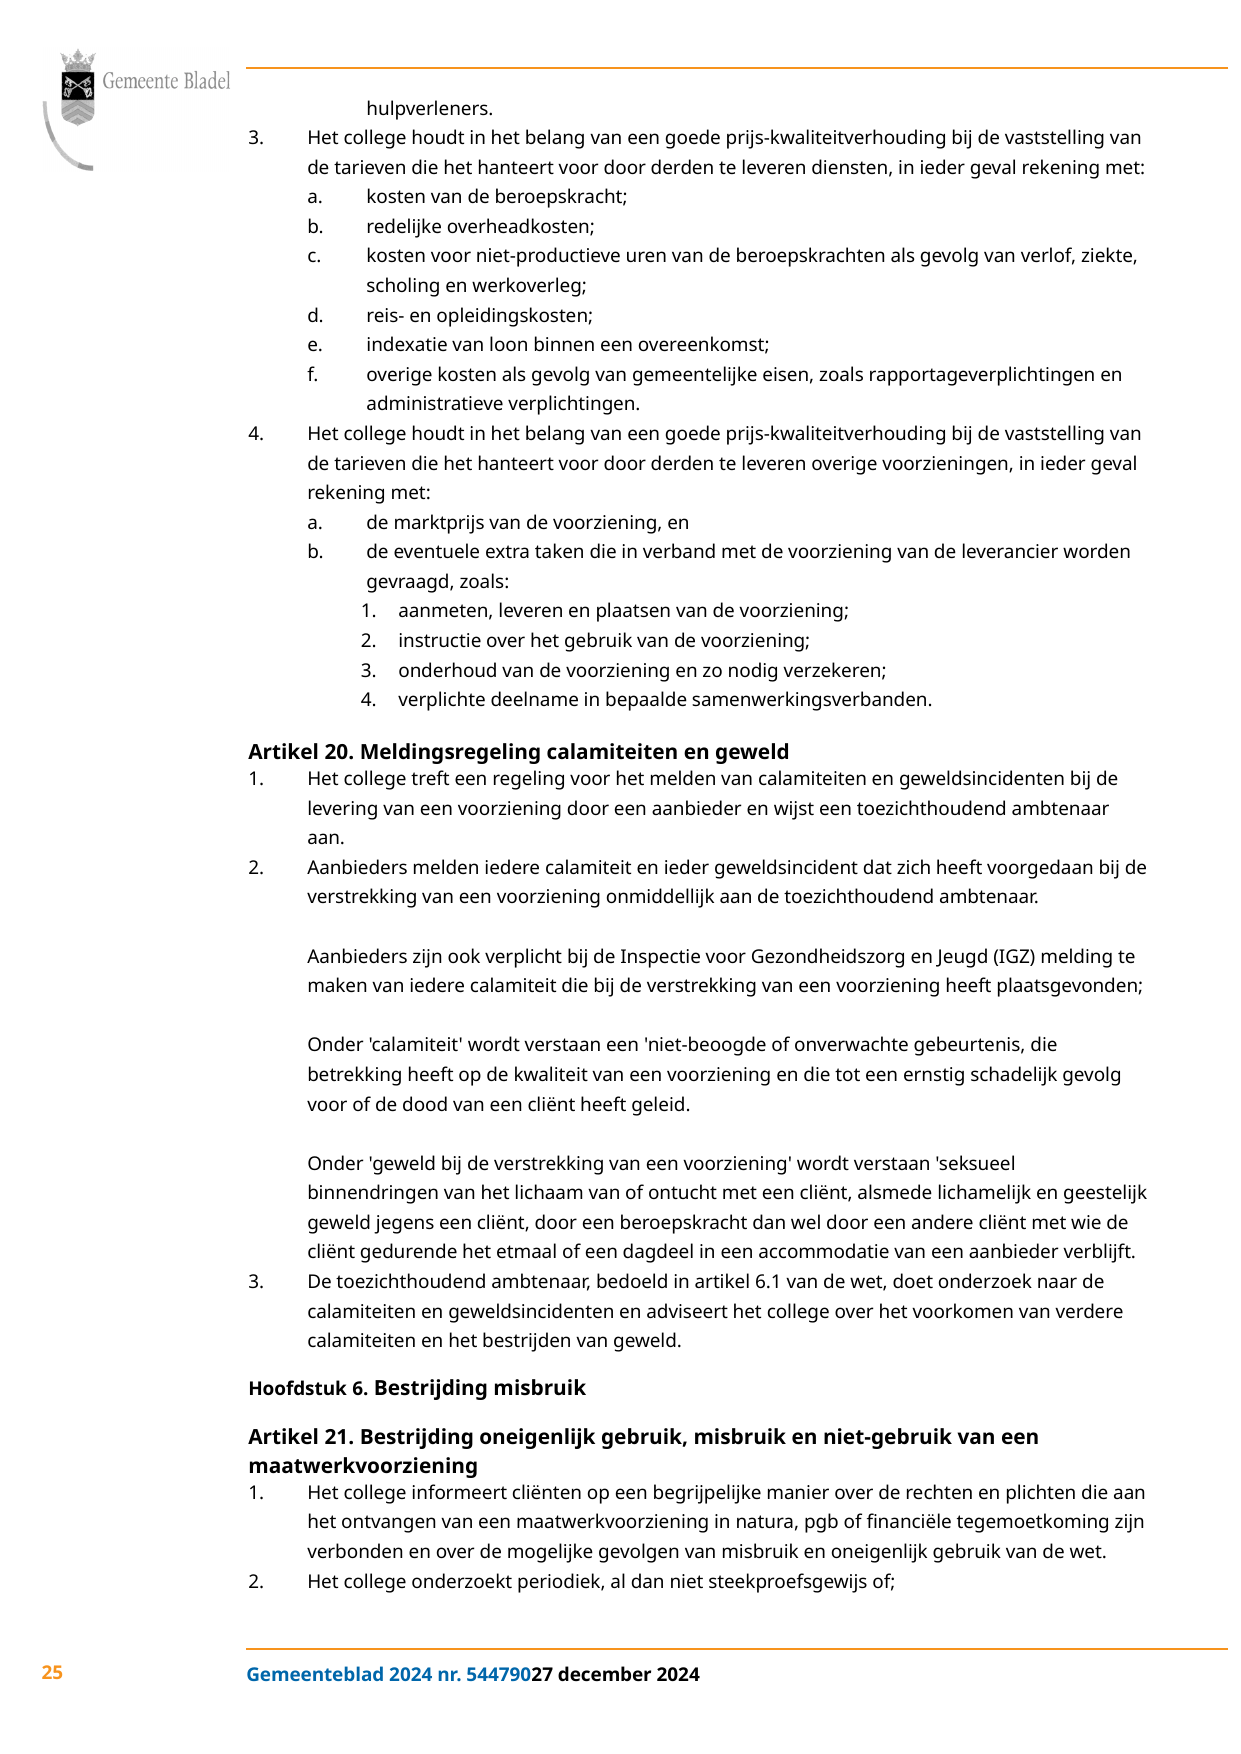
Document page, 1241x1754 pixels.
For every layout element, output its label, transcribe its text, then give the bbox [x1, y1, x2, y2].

list hulpverleners. [307, 95, 1152, 121]
list De toezichthoudend ambtenaar, bedoeld in artikel 6.1 van de wet, doet onderzoek naar de calamiteiten en geweldsincidenten en adviseert het college over het voorkomen van verdere calamiteiten en het bestrijden van geweld. [248, 1268, 1152, 1353]
list Aanbieders melden iedere calamiteit en ieder geweldsincident dat zich heeft voorgedaan bij de verstrekking van een voorziening onmiddellijk aan de toezichthoudend ambtenaar. [248, 854, 1152, 909]
list Het college houdt in het belang van een goede prijs-kwaliteitverhouding bij de vaststelling van de tarieven die het hanteert voor door derden te leveren diensten, in ieder geval rekening met: [248, 124, 1152, 180]
text Artikel 21. Bestrijding oneigenlijk gebruik, misbruik en niet-gebruik van een maatwerkvoorziening [248, 1422, 1152, 1479]
text Hoofdstuk 6. Bestrijding misbruik [248, 1373, 1152, 1401]
picture [41, 47, 231, 172]
list de eventuele extra taken die in verband met de voorziening van de leverancier worden gevraagd, zoals: [307, 538, 1152, 594]
list reis- en opleidingskosten; [307, 302, 1152, 328]
list Het college treft een regeling voor het melden van calamiteiten en geweldsincidenten bij de levering van een voorziening door een aanbieder en wijst een toezichthoudend ambtenaar aan. [248, 765, 1152, 850]
list kosten voor niet-productieve uren van de beroepskrachten als gevolg van verlof, ziekte, scholing en werkoverleg; [307, 243, 1152, 298]
list Onder 'geweld bij de verstrekking van een voorziening' wordt verstaan 'seksueel binnendringen van het lichaam van of ontucht met een cliënt, alsmede lichamelijk en geestelijk geweld jegens een cliënt, door een beroepskracht dan wel door een andere cliënt met wie de cliënt gedurende het etmaal of een dagdeel in een accommodatie van een aanbieder verblijft. [248, 1150, 1152, 1264]
list overige kosten als gevolg van gemeentelijke eisen, zoals rapportageverplichtingen en administratieve verplichtingen. [307, 361, 1152, 416]
list redelijke overheadkosten; [307, 213, 1152, 239]
list Onder 'calamiteit' wordt verstaan een 'niet-beoogde of onverwachte gebeurtenis, die betrekking heeft op de kwaliteit van een voorziening en die tot een ernstig schadelijk gevolg voor of de dood van een cliënt heeft geleid. [248, 1032, 1152, 1116]
list onderhoud van de voorziening en zo nodig verzekeren; [361, 657, 1152, 683]
list kosten van de beroepskracht; [307, 183, 1152, 209]
list indexatie van loon binnen een overeenkomst; [307, 331, 1152, 357]
list verplichte deelname in bepaalde samenwerkingsverbanden. [361, 686, 1152, 712]
list Het college houdt in het belang van een goede prijs-kwaliteitverhouding bij de vaststelling van de tarieven die het hanteert voor door derden te leveren overige voorzieningen, in ieder geval rekening met: [248, 420, 1152, 505]
list Aanbieders zijn ook verplicht bij de Inspectie voor Gezondheidszorg en Jeugd (IGZ) melding te maken van iedere calamiteit die bij de verstrekking van een voorziening heeft plaatsgevonden; [248, 943, 1152, 998]
list de marktprijs van de voorziening, en [307, 509, 1152, 535]
list Het college informeert cliënten op een begrijpelijke manier over de rechten en plichten die aan het ontvangen van een maatwerkvoorziening in natura, pgb of financiële tegemoetkoming zijn verbonden en over de mogelijke gevolgen van misbruik en oneigenlijk gebruik van de wet. [248, 1479, 1152, 1564]
text Artikel 20. Meldingsregeling calamiteiten en geweld [248, 737, 1152, 765]
list aanmeten, leveren en plaatsen van de voorziening; [361, 598, 1152, 623]
list instructie over het gebruik van de voorziening; [361, 627, 1152, 653]
list Het college onderzoekt periodiek, al dan niet steekproefsgewijs of; [248, 1568, 1152, 1594]
